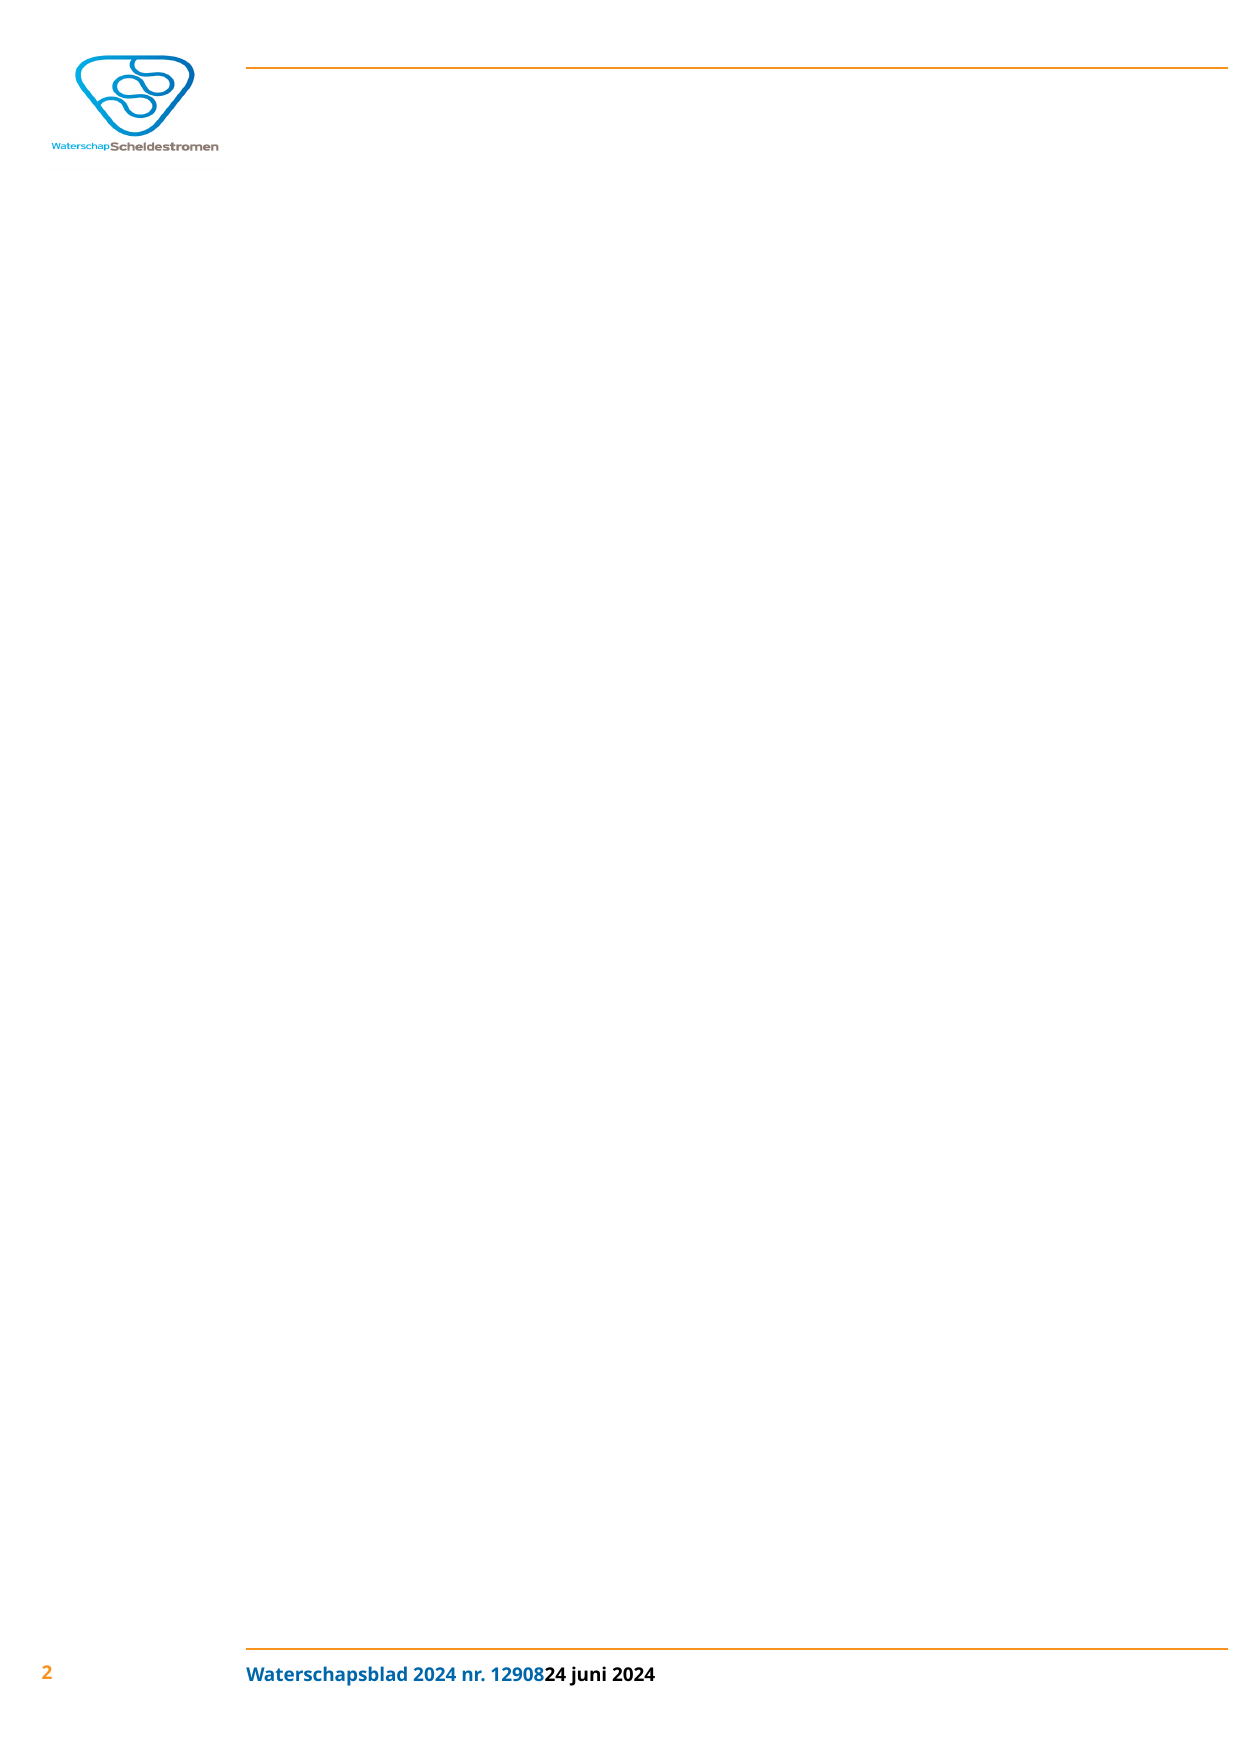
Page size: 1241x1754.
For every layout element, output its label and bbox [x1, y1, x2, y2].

picture [41, 47, 231, 172]
